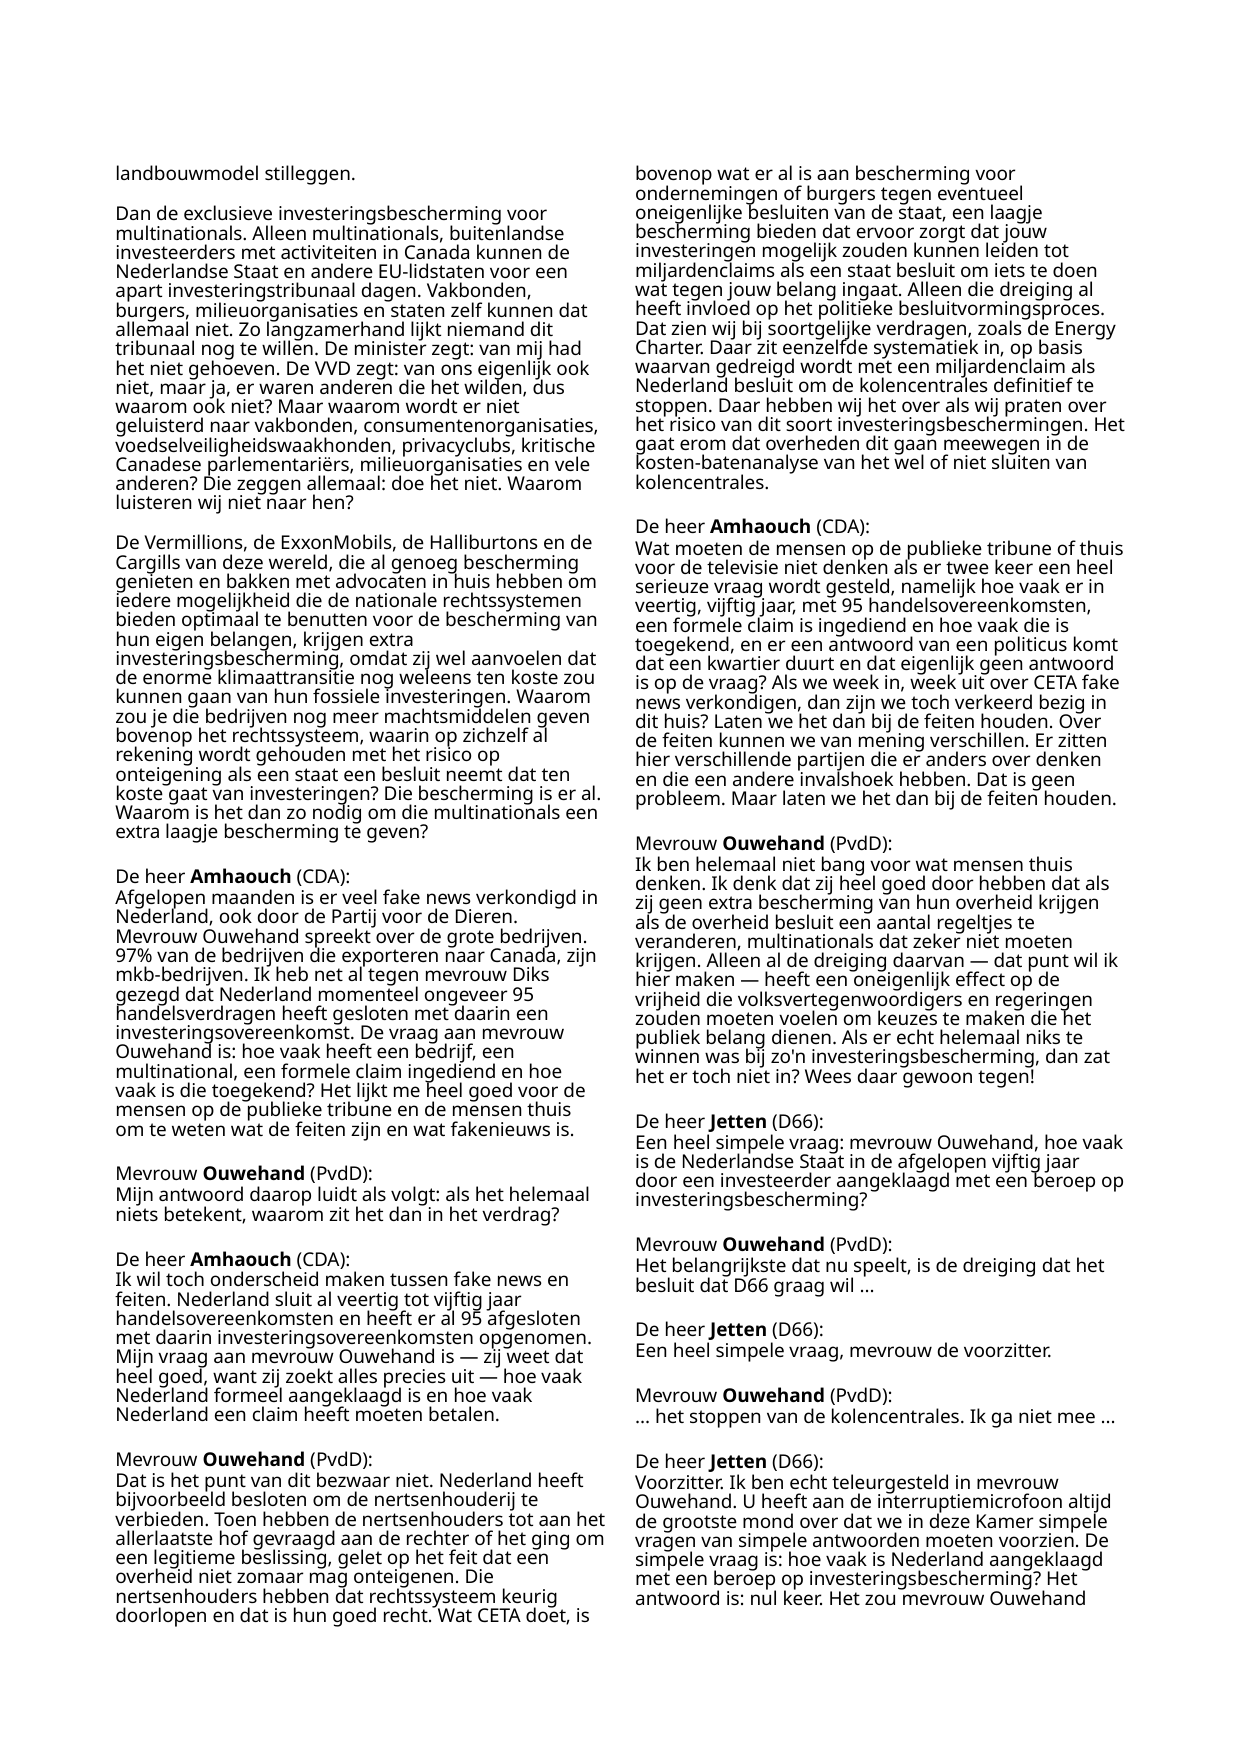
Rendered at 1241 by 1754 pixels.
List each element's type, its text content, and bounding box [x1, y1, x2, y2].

text De heer Amhaouch (CDA): [115, 1246, 605, 1271]
text Mijn antwoord daarop luidt als volgt: als het helemaal niets betekent, waarom zit het dan in het verdrag? [115, 1186, 605, 1225]
text ... het stoppen van de kolencentrales. Ik ga niet mee ... [635, 1408, 1125, 1427]
text Een heel simpele vraag: mevrouw Ouwehand, hoe vaak is de Nederlandse Staat in de afgelopen vijftig jaar door een investeerder aangeklaagd met een beroep op investeringsbescherming? [635, 1134, 1125, 1211]
text Mevrouw Ouwehand (PvdD): [115, 1446, 605, 1472]
text De heer Amhaouch (CDA): [635, 514, 1125, 539]
text Het belangrijkste dat nu speelt, is de dreiging dat het besluit dat D66 graag wil ... [635, 1257, 1125, 1296]
text Een heel simpele vraag, mevrouw de voorzitter. [635, 1342, 1125, 1362]
text Mevrouw Ouwehand (PvdD): [635, 830, 1125, 856]
text Ik wil toch onderscheid maken tussen fake news en feiten. Nederland sluit al veertig tot vijftig jaar handelsovereenkomsten en heeft er al 95 afgesloten met daarin investeringsovereenkomsten opgenomen. Mijn vraag aan mevrouw Ouwehand is — zij weet dat heel goed, want zij zoekt alles precies uit — hoe vaak Nederland formeel aangeklaagd is en hoe vaak Nederland een claim heeft moeten betalen. [115, 1271, 605, 1426]
text De heer Jetten (D66): [635, 1317, 1125, 1342]
text Ik ben helemaal niet bang voor wat mensen thuis denken. Ik denk dat zij heel goed door hebben dat als zij geen extra bescherming van hun overheid krijgen als de overheid besluit een aantal regeltjes te veranderen, multinationals dat zeker niet moeten krijgen. Alleen al de dreiging daarvan — dat punt wil ik hier maken — heeft een oneigenlijk effect op de vrijheid die volksvertegenwoordigers en regeringen zouden moeten voelen om keuzes te maken die het publiek belang dienen. Als er echt helemaal niks te winnen was bij zo'n investeringsbescherming, dan zat het er toch niet in? Wees daar gewoon tegen! [635, 856, 1125, 1087]
text landbouwmodel stilleggen. [115, 165, 605, 184]
text Dat is het punt van dit bezwaar niet. Nederland heeft bijvoorbeeld besloten om de nertsenhouderij te verbieden. Toen hebben de nertsenhouders tot aan het allerlaatste hof gevraagd aan de rechter of het ging om een legitieme beslissing, gelet op het feit dat een overheid niet zomaar mag onteigenen. Die nertsenhouders hebben dat rechtssysteem keurig doorlopen en dat is hun goed recht. Wat CETA doet, is [115, 1472, 605, 1626]
text Dan de exclusieve investeringsbescherming voor multinationals. Alleen multinationals, buitenlandse investeerders met activiteiten in Canada kunnen de Nederlandse Staat en andere EU-lidstaten voor een apart investeringstribunaal dagen. Vakbonden, burgers, milieuorganisaties en staten zelf kunnen dat allemaal niet. Zo langzamerhand lijkt niemand dit tribunaal nog te willen. De minister zegt: van mij had het niet gehoeven. De VVD zegt: van ons eigenlijk ook niet, maar ja, er waren anderen die het wilden, dus waarom ook niet? Maar waarom wordt er niet geluisterd naar vakbonden, consumentenorganisaties, voedselveiligheidswaakhonden, privacyclubs, kritische Canadese parlementariërs, milieuorganisaties en vele anderen? Die zeggen allemaal: doe het niet. Waarom luisteren wij niet naar hen? [115, 205, 605, 514]
text bovenop wat er al is aan bescherming voor ondernemingen of burgers tegen eventueel oneigenlijke besluiten van de staat, een laagje bescherming bieden dat ervoor zorgt dat jouw investeringen mogelijk zouden kunnen leiden tot miljardenclaims als een staat besluit om iets te doen wat tegen jouw belang ingaat. Alleen die dreiging al heeft invloed op het politieke besluitvormingsproces. Dat zien wij bij soortgelijke verdragen, zoals de Energy Charter. Daar zit eenzelfde systematiek in, op basis waarvan gedreigd wordt met een miljardenclaim als Nederland besluit om de kolencentrales definitief te stoppen. Daar hebben wij het over als wij praten over het risico van dit soort investeringsbeschermingen. Het gaat erom dat overheden dit gaan meewegen in de kosten-batenanalyse van het wel of niet sluiten van kolencentrales. [635, 165, 1125, 493]
text Mevrouw Ouwehand (PvdD): [635, 1232, 1125, 1257]
text Wat moeten de mensen op de publieke tribune of thuis voor de televisie niet denken als er twee keer een heel serieuze vraag wordt gesteld, namelijk hoe vaak er in veertig, vijftig jaar, met 95 handelsovereenkomsten, een formele claim is ingediend en hoe vaak die is toegekend, en er een antwoord van een politicus komt dat een kwartier duurt en dat eigenlijk geen antwoord is op de vraag? Als we week in, week uit over CETA fake news verkondigen, dan zijn we toch verkeerd bezig in dit huis? Laten we het dan bij de feiten houden. Over de feiten kunnen we van mening verschillen. Er zitten hier verschillende partijen die er anders over denken en die een andere invalshoek hebben. Dat is geen probleem. Maar laten we het dan bij de feiten houden. [635, 539, 1125, 809]
text Mevrouw Ouwehand (PvdD): [635, 1382, 1125, 1408]
text Mevrouw Ouwehand (PvdD): [115, 1161, 605, 1186]
text De heer Jetten (D66): [635, 1108, 1125, 1134]
text De Vermillions, de ExxonMobils, de Halliburtons en de Cargills van deze wereld, die al genoeg bescherming genieten en bakken met advocaten in huis hebben om iedere mogelijkheid die de nationale rechtssystemen bieden optimaal te benutten voor de bescherming van hun eigen belangen, krijgen extra investeringsbescherming, omdat zij wel aanvoelen dat de enorme klimaattransitie nog weleens ten koste zou kunnen gaan van hun fossiele investeringen. Waarom zou je die bedrijven nog meer machtsmiddelen geven bovenop het rechtssysteem, waarin op zichzelf al rekening wordt gehouden met het risico op onteigening als een staat een besluit neemt dat ten koste gaat van investeringen? Die bescherming is er al. Waarom is het dan zo nodig om die multinationals een extra laagje bescherming te geven? [115, 534, 605, 843]
text Afgelopen maanden is er veel fake news verkondigd in Nederland, ook door de Partij voor de Dieren. Mevrouw Ouwehand spreekt over de grote bedrijven. 97% van de bedrijven die exporteren naar Canada, zijn mkb-bedrijven. Ik heb net al tegen mevrouw Diks gezegd dat Nederland momenteel ongeveer 95 handelsverdragen heeft gesloten met daarin een investeringsovereenkomst. De vraag aan mevrouw Ouwehand is: hoe vaak heeft een bedrijf, een multinational, een formele claim ingediend en hoe vaak is die toegekend? Het lijkt me heel goed voor de mensen op de publieke tribune en de mensen thuis om te weten wat de feiten zijn en wat fakenieuws is. [115, 889, 605, 1140]
text De heer Jetten (D66): [635, 1448, 1125, 1474]
text De heer Amhaouch (CDA): [115, 863, 605, 889]
text Voorzitter. Ik ben echt teleurgesteld in mevrouw Ouwehand. U heeft aan de interruptiemicrofoon altijd de grootste mond over dat we in deze Kamer simpele vragen van simpele antwoorden moeten voorzien. De simpele vraag is: hoe vaak is Nederland aangeklaagd met een beroep op investeringsbescherming? Het antwoord is: nul keer. Het zou mevrouw Ouwehand [635, 1474, 1125, 1609]
